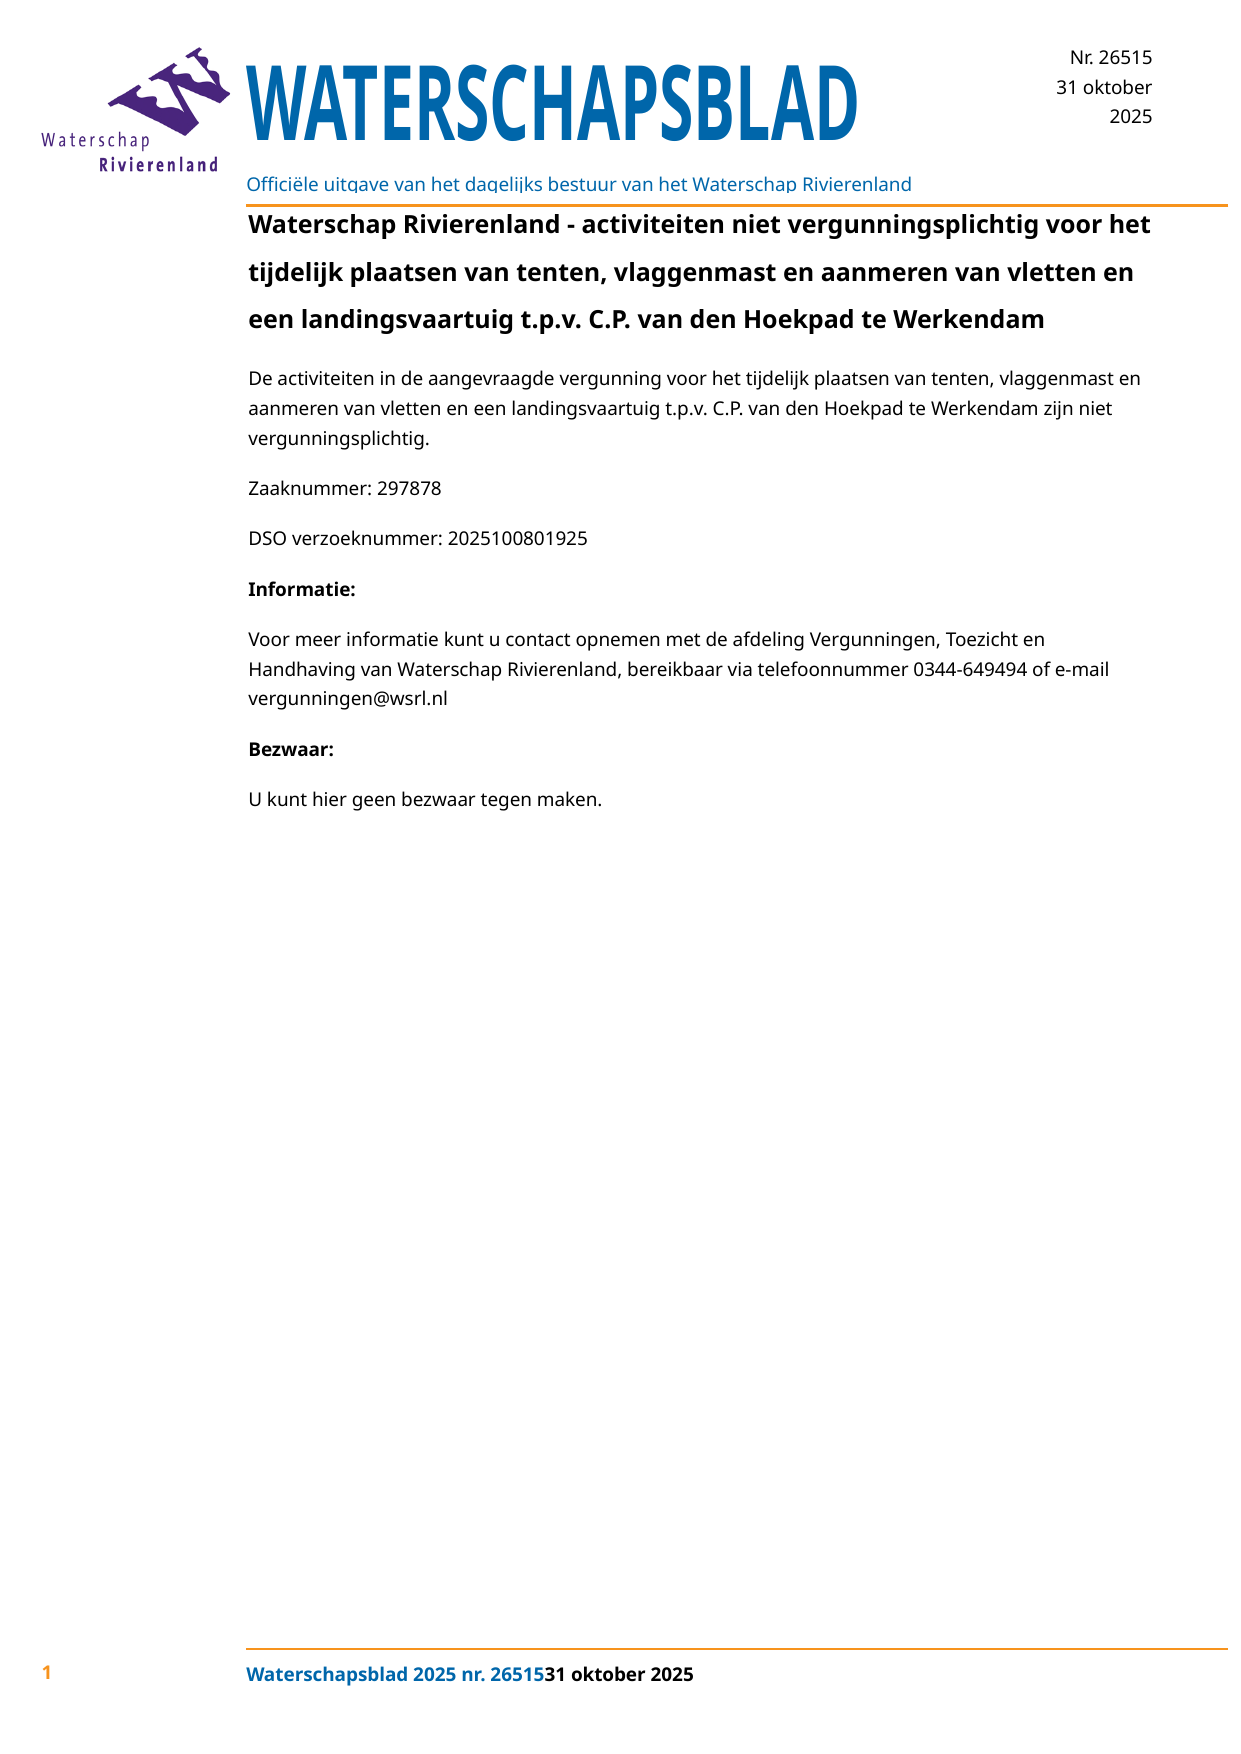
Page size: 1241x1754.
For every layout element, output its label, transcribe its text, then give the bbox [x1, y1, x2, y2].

text U kunt hier geen bezwaar tegen maken. [248, 786, 1152, 812]
text Voor meer informatie kunt u contact opnemen met de afdeling Vergunningen, Toezicht en Handhaving van Waterschap Rivierenland, bereikbaar via telefoonnummer 0344-649494 of e-mail vergunningen@wsrl.nl [248, 626, 1152, 711]
text De activiteiten in de aangevraagde vergunning voor het tijdelijk plaatsen van tenten, vlaggenmast en aanmeren van vletten en een landingsvaartuig t.p.v. C.P. van den Hoekpad te Werkendam zijn niet vergunningsplichtig. [248, 366, 1152, 450]
text Informatie: [248, 576, 1152, 602]
picture [41, 47, 231, 172]
text Waterschap Rivierenland - activiteiten niet vergunningsplichtig voor het tijdelijk plaatsen van tenten, vlaggenmast en aanmeren van vletten en een landingsvaartuig t.p.v. C.P. van den Hoekpad te Werkendam [248, 207, 1152, 336]
text DSO verzoeknummer: 2025100801925 [248, 526, 1152, 551]
text Zaaknummer: 297878 [248, 475, 1152, 501]
text Bezwaar: [248, 736, 1152, 762]
